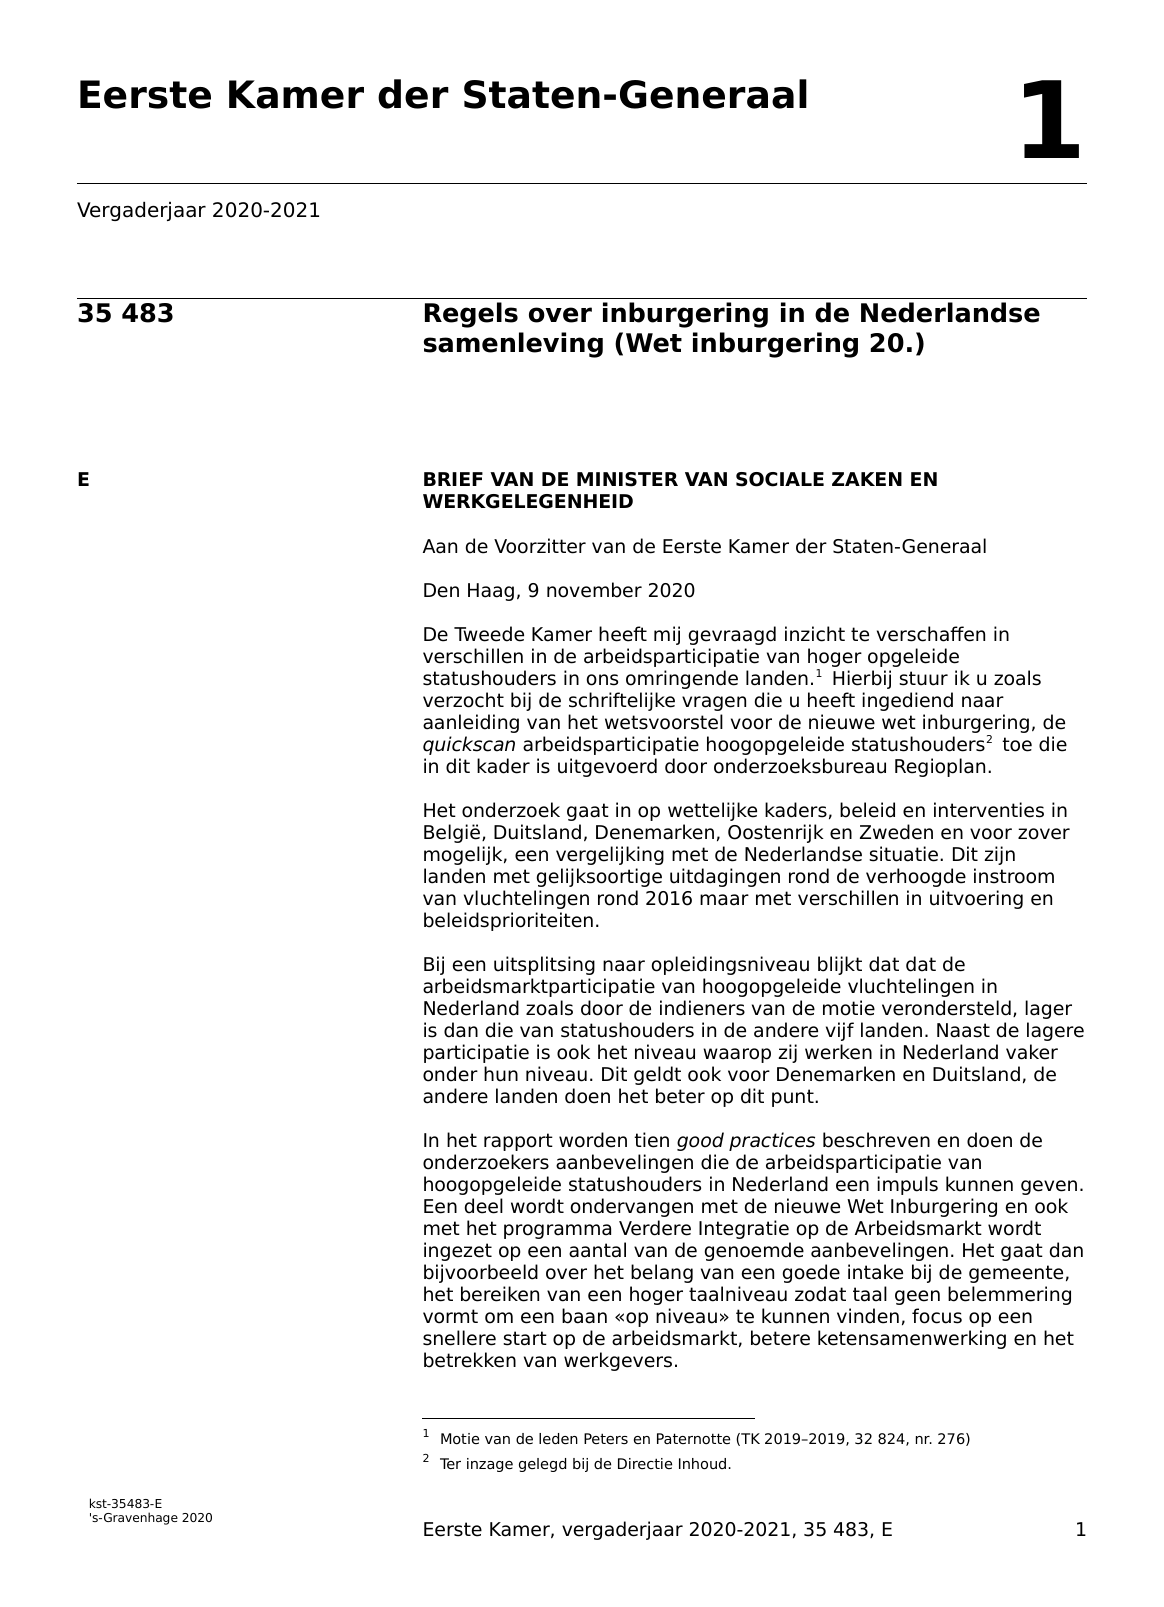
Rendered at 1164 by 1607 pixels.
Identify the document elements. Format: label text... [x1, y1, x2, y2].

subtitle E BRIEF VAN DE MINISTER VAN SOCIALE ZAKEN EN WERKGELEGENHEID [77, 469, 1087, 513]
table_cell Vergaderjaar 2020-2021 [77, 184, 1087, 298]
text De Tweede Kamer heeft mij gevraagd inzicht te verschaffen in verschillen in de arbeidsparticipatie van hoger opgeleide statushouders in ons omringende landen. Hierbij stuur ik u zoals verzocht bij de schriftelijke vragen die u heeft ingediend naar aanleiding van het wetsvoorstel voor de nieuwe wet inburgering, de quickscan arbeidsparticipatie hoogopgeleide statushouders toe die in dit kader is uitgevoerd door onderzoeksbureau Regioplan. [422, 624, 1087, 778]
text Motie van de leden Peters en Paternotte (TK 2019–2019, 32 824, nr. 276) [422, 1427, 1087, 1449]
text Aan de Voorzitter van de Eerste Kamer der Staten-Generaal [422, 536, 1087, 557]
text Ter inzage gelegd bij de Directie Inhoud. [422, 1452, 1087, 1474]
text kst-35483-E [88, 1497, 323, 1511]
text 's-Gravenhage 2020 [88, 1511, 323, 1525]
table_header Eerste Kamer der Staten-Generaal [77, 59, 886, 183]
text In het rapport worden tien good practices beschreven en doen de onderzoekers aanbevelingen die de arbeidsparticipatie van hoogopgeleide statushouders in Nederland een impuls kunnen geven. Een deel wordt ondervangen met de nieuwe Wet Inburgering en ook met het programma Verdere Integratie op de Arbeidsmarkt wordt ingezet op een aantal van de genoemde aanbevelingen. Het gaat dan bijvoorbeeld over het belang van een goede intake bij de gemeente, het bereiken van een hoger taalniveau zodat taal geen belemmering vormt om een baan «op niveau» te kunnen vinden, focus op een snellere start op de arbeidsmarkt, betere ketensamenwerking en het betrekken van werkgevers. [422, 1130, 1087, 1372]
text Den Haag, 9 november 2020 [422, 580, 1087, 602]
text Bij een uitsplitsing naar opleidingsniveau blijkt dat dat de arbeidsmarktparticipatie van hoogopgeleide vluchtelingen in Nederland zoals door de indieners van de motie verondersteld, lager is dan die van statushouders in de andere vijf landen. Naast de lagere participatie is ook het niveau waarop zij werken in Nederland vaker onder hun niveau. Dit geldt ook voor Denemarken en Duitsland, de andere landen doen het beter op dit punt. [422, 954, 1087, 1108]
text Het onderzoek gaat in op wettelijke kaders, beleid en interventies in België, Duitsland, Denemarken, Oostenrijk en Zweden en voor zover mogelijk, een vergelijking met de Nederlandse situatie. Dit zijn landen met gelijksoortige uitdagingen rond de verhoogde instroom van vluchtelingen rond 2016 maar met verschillen in uitvoering en beleidsprioriteiten. [422, 800, 1087, 932]
subtitle 35 483 Regels over inburgering in de Nederlandse samenleving (Wet inburgering 20.) [77, 299, 1087, 358]
table_header 1 [886, 59, 1087, 183]
